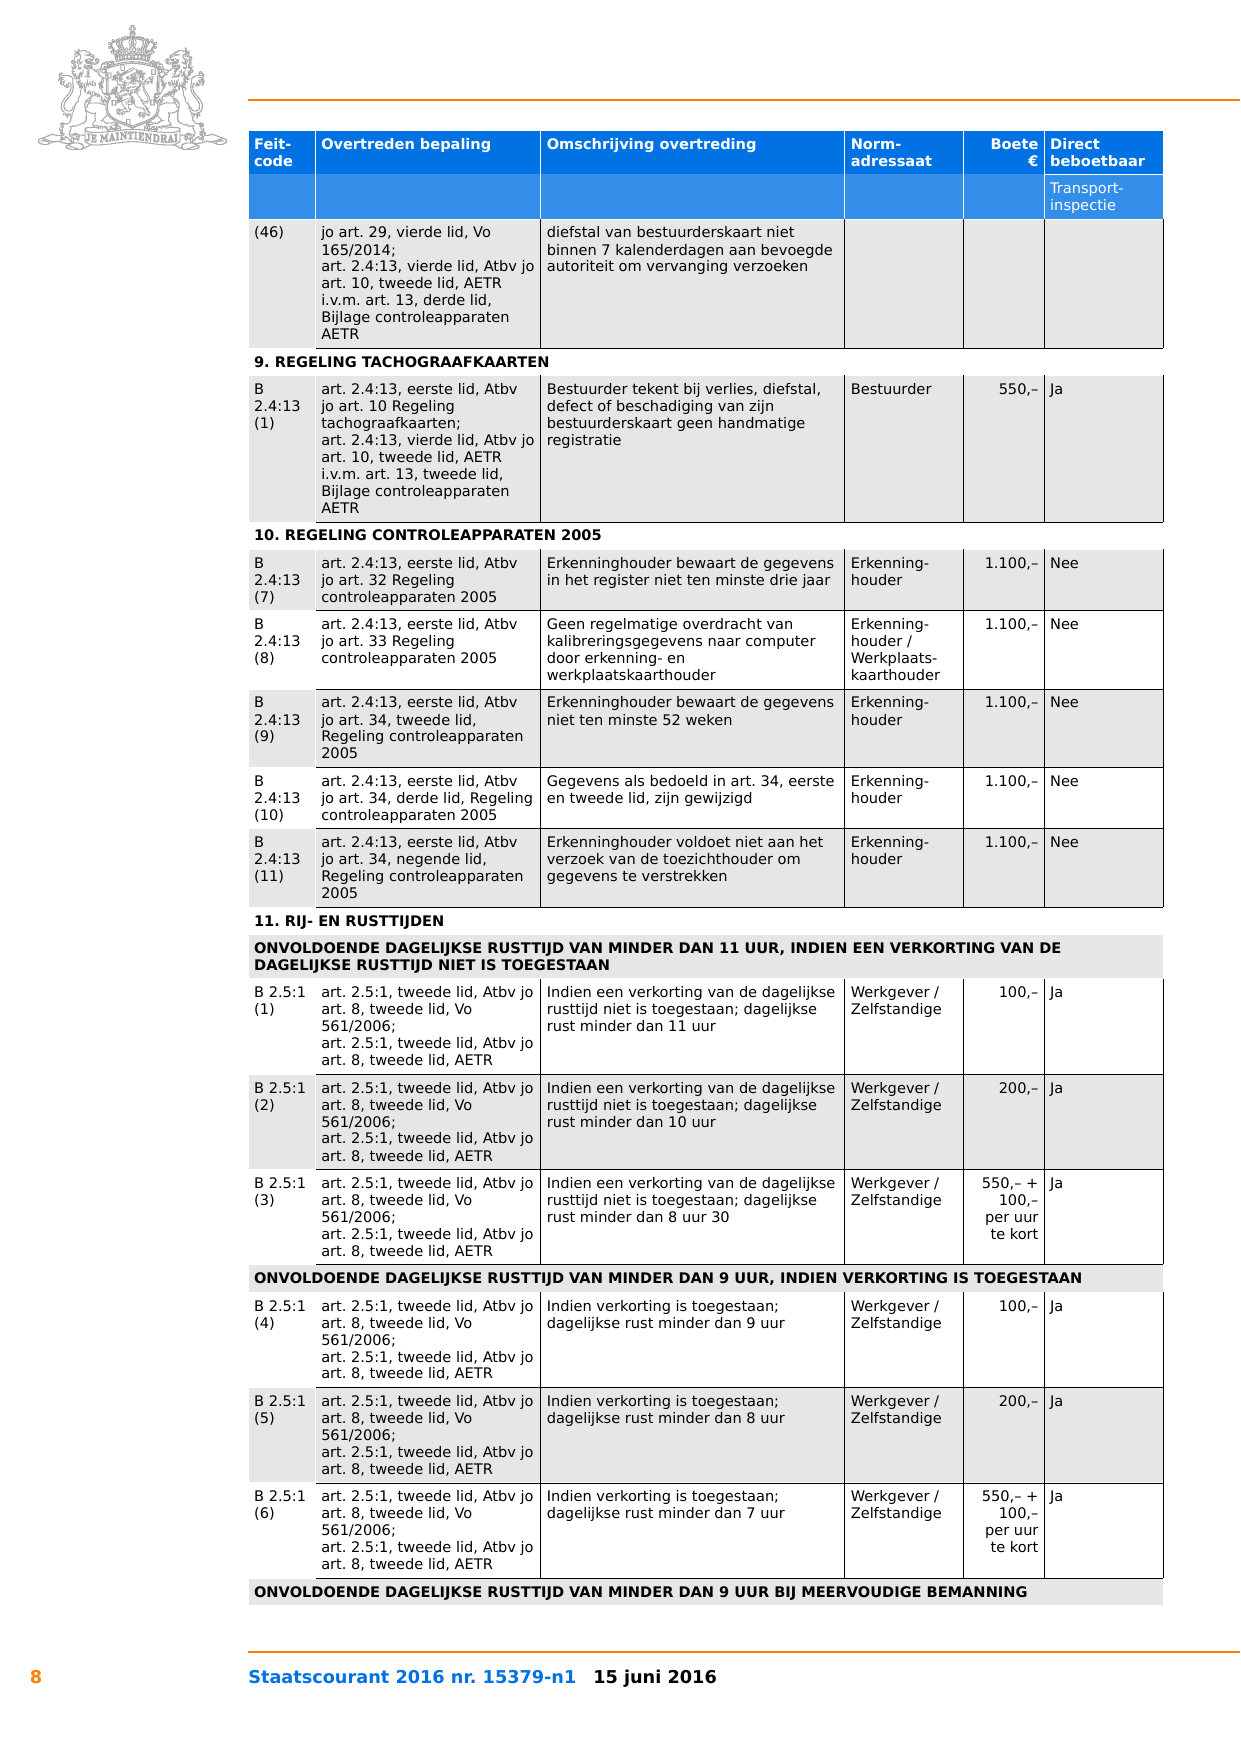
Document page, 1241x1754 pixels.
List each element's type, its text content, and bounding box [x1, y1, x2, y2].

table_cell 550,– + 100,– per uur te kort [964, 1484, 1044, 1578]
table_cell ONVOLDOENDE DAGELIJKSE RUSTTIJD VAN MINDER DAN 9 UUR, INDIEN VERKORTING IS TOEGESTAAN [249, 1265, 1163, 1292]
table_cell B 2.5:1 (5) [249, 1388, 315, 1482]
table_cell Werkgever / Zelfstandige [845, 1293, 963, 1387]
table_cell Erkenning- houder [845, 550, 963, 610]
table_cell Werkgever / Zelfstandige [845, 980, 963, 1074]
table_cell Erkenning- houder [845, 768, 963, 828]
table_cell Indien verkorting is toegestaan; dagelijkse rust minder dan 8 uur [541, 1388, 844, 1482]
table_cell B 2.4:13 (7) [249, 550, 315, 610]
table_cell 550,– + 100,– per uur te kort [964, 1170, 1044, 1264]
table_cell diefstal van bestuurderskaart niet binnen 7 kalenderdagen aan bevoegde autoriteit om vervanging verzoeken [541, 220, 844, 348]
table_cell Ja [1045, 1170, 1163, 1264]
table_cell 200,– [964, 1388, 1044, 1482]
table_cell B 2.5:1 (3) [249, 1170, 315, 1264]
table_cell Bestuurder [845, 376, 963, 522]
table_cell art. 2.4:13, eerste lid, Atbv jo art. 32 Regeling controleapparaten 2005 [316, 550, 540, 610]
table_cell art. 2.4:13, eerste lid, Atbv jo art. 34, tweede lid, Regeling controleapparaten 2005 [316, 690, 540, 767]
table_cell Bestuurder tekent bij verlies, diefstal, defect of beschadiging van zijn bestuurderskaart geen handmatige registratie [541, 376, 844, 522]
table_cell art. 2.4:13, eerste lid, Atbv jo art. 34, negende lid, Regeling controleapparaten 2005 [316, 829, 540, 907]
table_cell Nee [1045, 690, 1163, 767]
table_cell 1.100,– [964, 829, 1044, 907]
table_cell Transport- inspectie [1045, 175, 1163, 219]
table_header Boete € [964, 131, 1044, 174]
table_cell 100,– [964, 1293, 1044, 1387]
table_header Overtreden bepaling [316, 131, 540, 174]
table_cell Werkgever / Zelfstandige [845, 1388, 963, 1482]
table_cell art. 2.4:13, eerste lid, Atbv jo art. 10 Regeling tachograafkaarten; art. 2.4:13, vierde lid, Atbv jo art. 10, tweede lid, AETR i.v.m. art. 13, tweede lid, Bijlage controleapparaten AETR [316, 376, 540, 522]
table_cell 11. RIJ- EN RUSTTIJDEN [249, 908, 1163, 934]
table_cell Indien een verkorting van de dagelijkse rusttijd niet is toegestaan; dagelijkse rust minder dan 11 uur [541, 980, 844, 1074]
table_cell B 2.5:1 (4) [249, 1293, 315, 1387]
table_cell Nee [1045, 768, 1163, 828]
table_cell B 2.4:13 (11) [249, 829, 315, 907]
table_cell 10. REGELING CONTROLEAPPARATEN 2005 [249, 523, 1163, 549]
table_cell B 2.5:1 (6) [249, 1484, 315, 1578]
table_header Omschrijving overtreding [541, 131, 844, 174]
table_cell Ja [1045, 1075, 1163, 1169]
table_cell 1.100,– [964, 611, 1044, 689]
table_cell Gegevens als bedoeld in art. 34, eerste en tweede lid, zijn gewijzigd [541, 768, 844, 828]
table_cell ONVOLDOENDE DAGELIJKSE RUSTTIJD VAN MINDER DAN 11 UUR, INDIEN EEN VERKORTING VAN DE DAGELIJKSE RUSTTIJD NIET IS TOEGESTAAN [249, 935, 1163, 978]
table_cell Erkenninghouder voldoet niet aan het verzoek van de toezichthouder om gegevens te verstrekken [541, 829, 844, 907]
table_cell Erkenninghouder bewaart de gegevens niet ten minste 52 weken [541, 690, 844, 767]
table_cell Ja [1045, 1293, 1163, 1387]
table_cell B 2.4:13 (8) [249, 611, 315, 689]
table_cell 9. REGELING TACHOGRAAFKAARTEN [249, 349, 1163, 375]
table_cell B 2.4:13 (1) [249, 376, 315, 522]
picture [38, 25, 227, 150]
table_cell 200,– [964, 1075, 1044, 1169]
table_cell Ja [1045, 376, 1163, 522]
table_cell [1045, 220, 1163, 348]
table_cell Ja [1045, 980, 1163, 1074]
table_cell B 2.4:13 (9) [249, 690, 315, 767]
table_cell Werkgever / Zelfstandige [845, 1484, 963, 1578]
table_cell [845, 220, 963, 348]
table_cell Erkenning- houder [845, 690, 963, 767]
table_cell Indien verkorting is toegestaan; dagelijkse rust minder dan 9 uur [541, 1293, 844, 1387]
table_cell ONVOLDOENDE DAGELIJKSE RUSTTIJD VAN MINDER DAN 9 UUR BIJ MEERVOUDIGE BEMANNING [249, 1579, 1163, 1605]
table_cell 1.100,– [964, 550, 1044, 610]
table_cell Ja [1045, 1388, 1163, 1482]
table_cell art. 2.5:1, tweede lid, Atbv jo art. 8, tweede lid, Vo 561/2006; art. 2.5:1, tweede lid, Atbv jo art. 8, tweede lid, AETR [316, 1075, 540, 1169]
table_cell B 2.5:1 (2) [249, 1075, 315, 1169]
table_cell [964, 220, 1044, 348]
table_cell art. 2.4:13, eerste lid, Atbv jo art. 33 Regeling controleapparaten 2005 [316, 611, 540, 689]
table_cell art. 2.5:1, tweede lid, Atbv jo art. 8, tweede lid, Vo 561/2006; art. 2.5:1, tweede lid, Atbv jo art. 8, tweede lid, AETR [316, 1388, 540, 1482]
table_header Direct beboetbaar [1045, 131, 1163, 174]
table_cell Nee [1045, 829, 1163, 907]
table_cell art. 2.5:1, tweede lid, Atbv jo art. 8, tweede lid, Vo 561/2006; art. 2.5:1, tweede lid, Atbv jo art. 8, tweede lid, AETR [316, 1170, 540, 1264]
table_cell 550,– [964, 376, 1044, 522]
table_cell Indien een verkorting van de dagelijkse rusttijd niet is toegestaan; dagelijkse rust minder dan 8 uur 30 [541, 1170, 844, 1264]
table_cell Indien verkorting is toegestaan; dagelijkse rust minder dan 7 uur [541, 1484, 844, 1578]
table_cell Erkenning- houder [845, 829, 963, 907]
table_cell 1.100,– [964, 768, 1044, 828]
table_cell Erkenninghouder bewaart de gegevens in het register niet ten minste drie jaar [541, 550, 844, 610]
table_header Feit- code [249, 131, 315, 174]
table_cell Geen regelmatige overdracht van kalibreringsgegevens naar computer door erkenning- en werkplaatskaarthouder [541, 611, 844, 689]
table_cell art. 2.4:13, eerste lid, Atbv jo art. 34, derde lid, Regeling controleapparaten 2005 [316, 768, 540, 828]
table_cell Nee [1045, 550, 1163, 610]
table_cell art. 2.5:1, tweede lid, Atbv jo art. 8, tweede lid, Vo 561/2006; art. 2.5:1, tweede lid, Atbv jo art. 8, tweede lid, AETR [316, 1484, 540, 1578]
table_cell (46) [249, 220, 315, 348]
table_cell 1.100,– [964, 690, 1044, 767]
table_cell B 2.4:13 (10) [249, 768, 315, 828]
table_cell art. 2.5:1, tweede lid, Atbv jo art. 8, tweede lid, Vo 561/2006; art. 2.5:1, tweede lid, Atbv jo art. 8, tweede lid, AETR [316, 980, 540, 1074]
table_cell B 2.5:1 (1) [249, 980, 315, 1074]
table_header Norm- adressaat [845, 131, 963, 174]
table_cell Nee [1045, 611, 1163, 689]
table_cell 100,– [964, 980, 1044, 1074]
table_cell Indien een verkorting van de dagelijkse rusttijd niet is toegestaan; dagelijkse rust minder dan 10 uur [541, 1075, 844, 1169]
table_cell Erkenning- houder / Werkplaats- kaarthouder [845, 611, 963, 689]
table_cell Werkgever / Zelfstandige [845, 1170, 963, 1264]
table_cell Ja [1045, 1484, 1163, 1578]
table_cell jo art. 29, vierde lid, Vo 165/2014; art. 2.4:13, vierde lid, Atbv jo art. 10, tweede lid, AETR i.v.m. art. 13, derde lid, Bijlage controleapparaten AETR [316, 220, 540, 348]
table_cell art. 2.5:1, tweede lid, Atbv jo art. 8, tweede lid, Vo 561/2006; art. 2.5:1, tweede lid, Atbv jo art. 8, tweede lid, AETR [316, 1293, 540, 1387]
table_cell Werkgever / Zelfstandige [845, 1075, 963, 1169]
